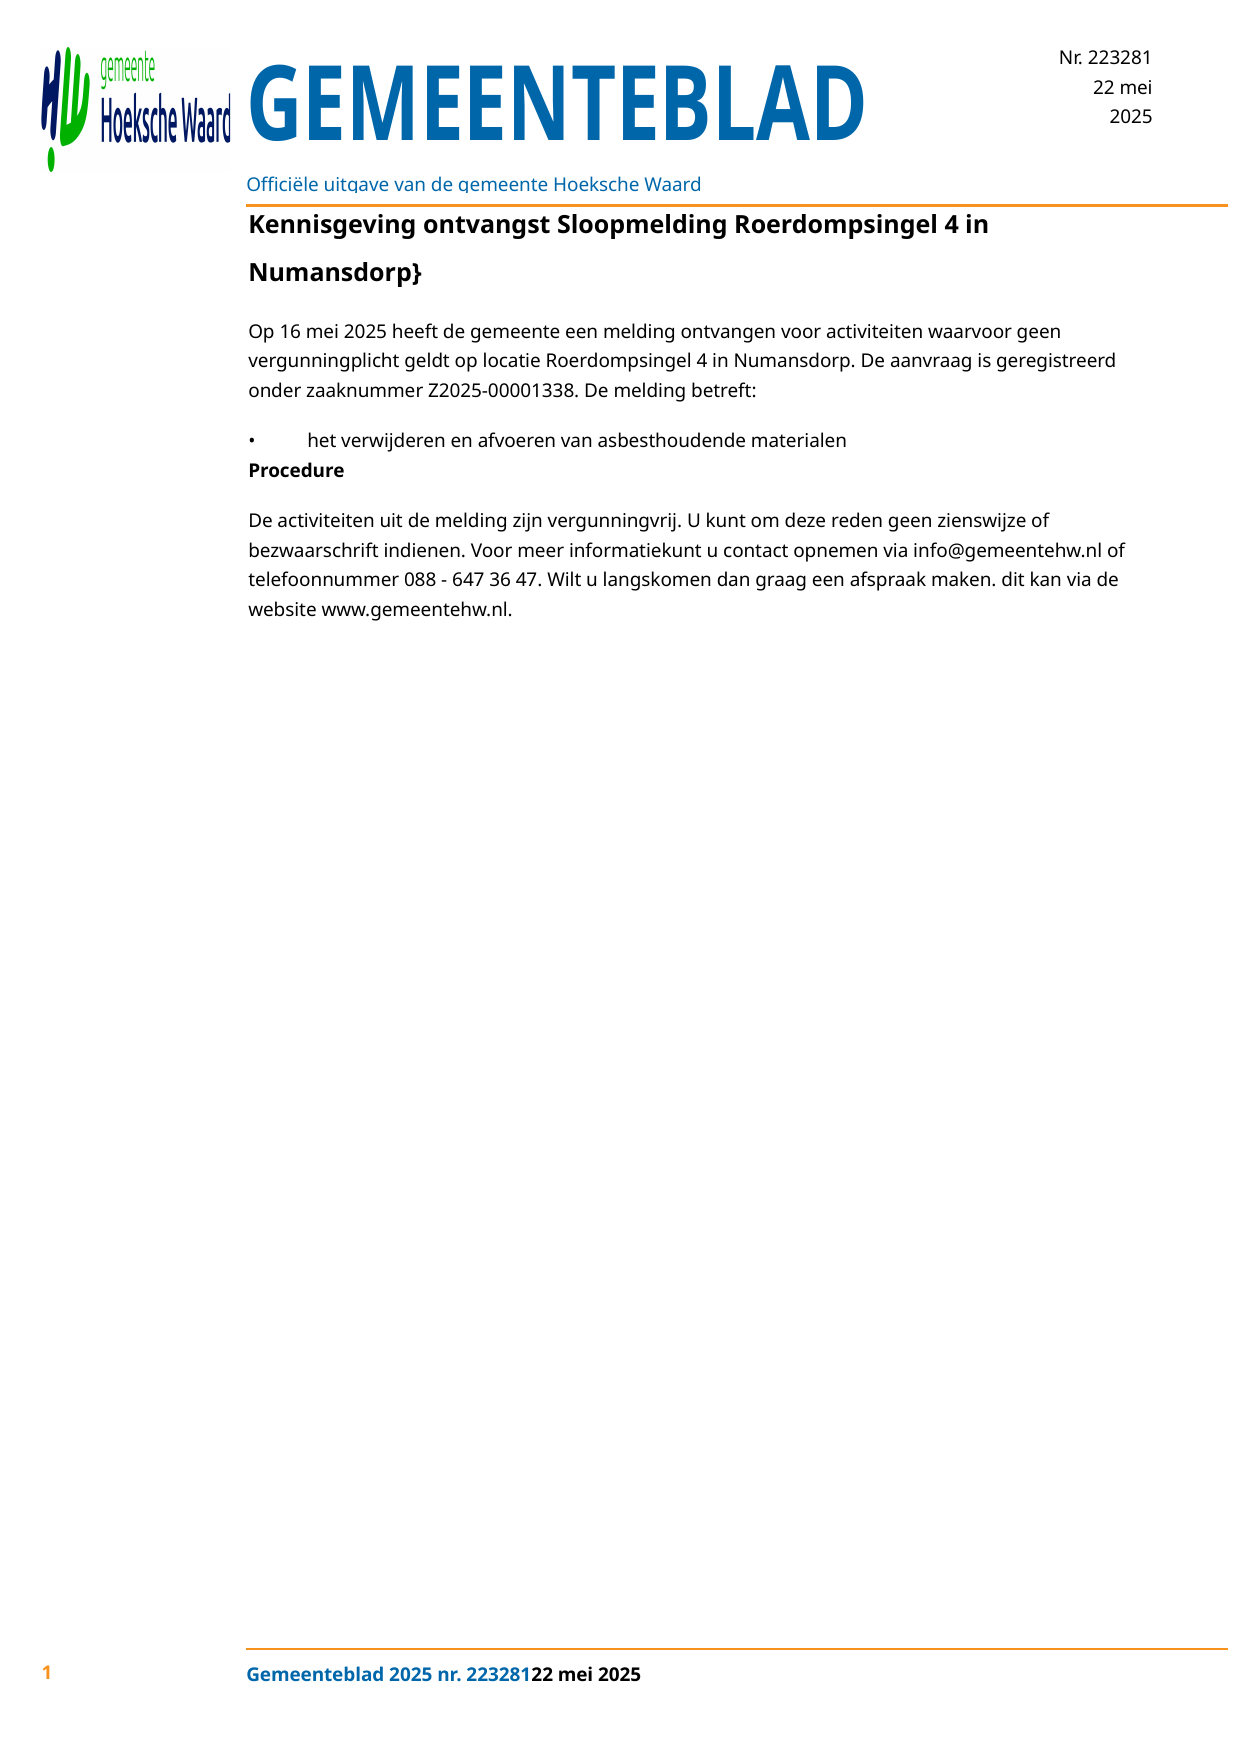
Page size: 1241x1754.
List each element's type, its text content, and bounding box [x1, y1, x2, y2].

text De activiteiten uit de melding zijn vergunningvrij. U kunt om deze reden geen zienswijze of bezwaarschrift indienen. Voor meer informatiekunt u contact opnemen via info@gemeentehw.nl of telefoonnummer 088 - 647 36 47. Wilt u langskomen dan graag een afspraak maken. dit kan via de website www.gemeentehw.nl. [248, 507, 1152, 622]
list het verwijderen en afvoeren van asbesthoudende materialen [248, 427, 1152, 453]
text Procedure [248, 457, 1152, 483]
text Kennisgeving ontvangst Sloopmelding Roerdompsingel 4 in Numansdorp} [248, 207, 1152, 288]
picture [41, 47, 231, 172]
text Op 16 mei 2025 heeft de gemeente een melding ontvangen voor activiteiten waarvoor geen vergunningplicht geldt op locatie Roerdompsingel 4 in Numansdorp. De aanvraag is geregistreerd onder zaaknummer Z2025-00001338. De melding betreft: [248, 318, 1152, 403]
